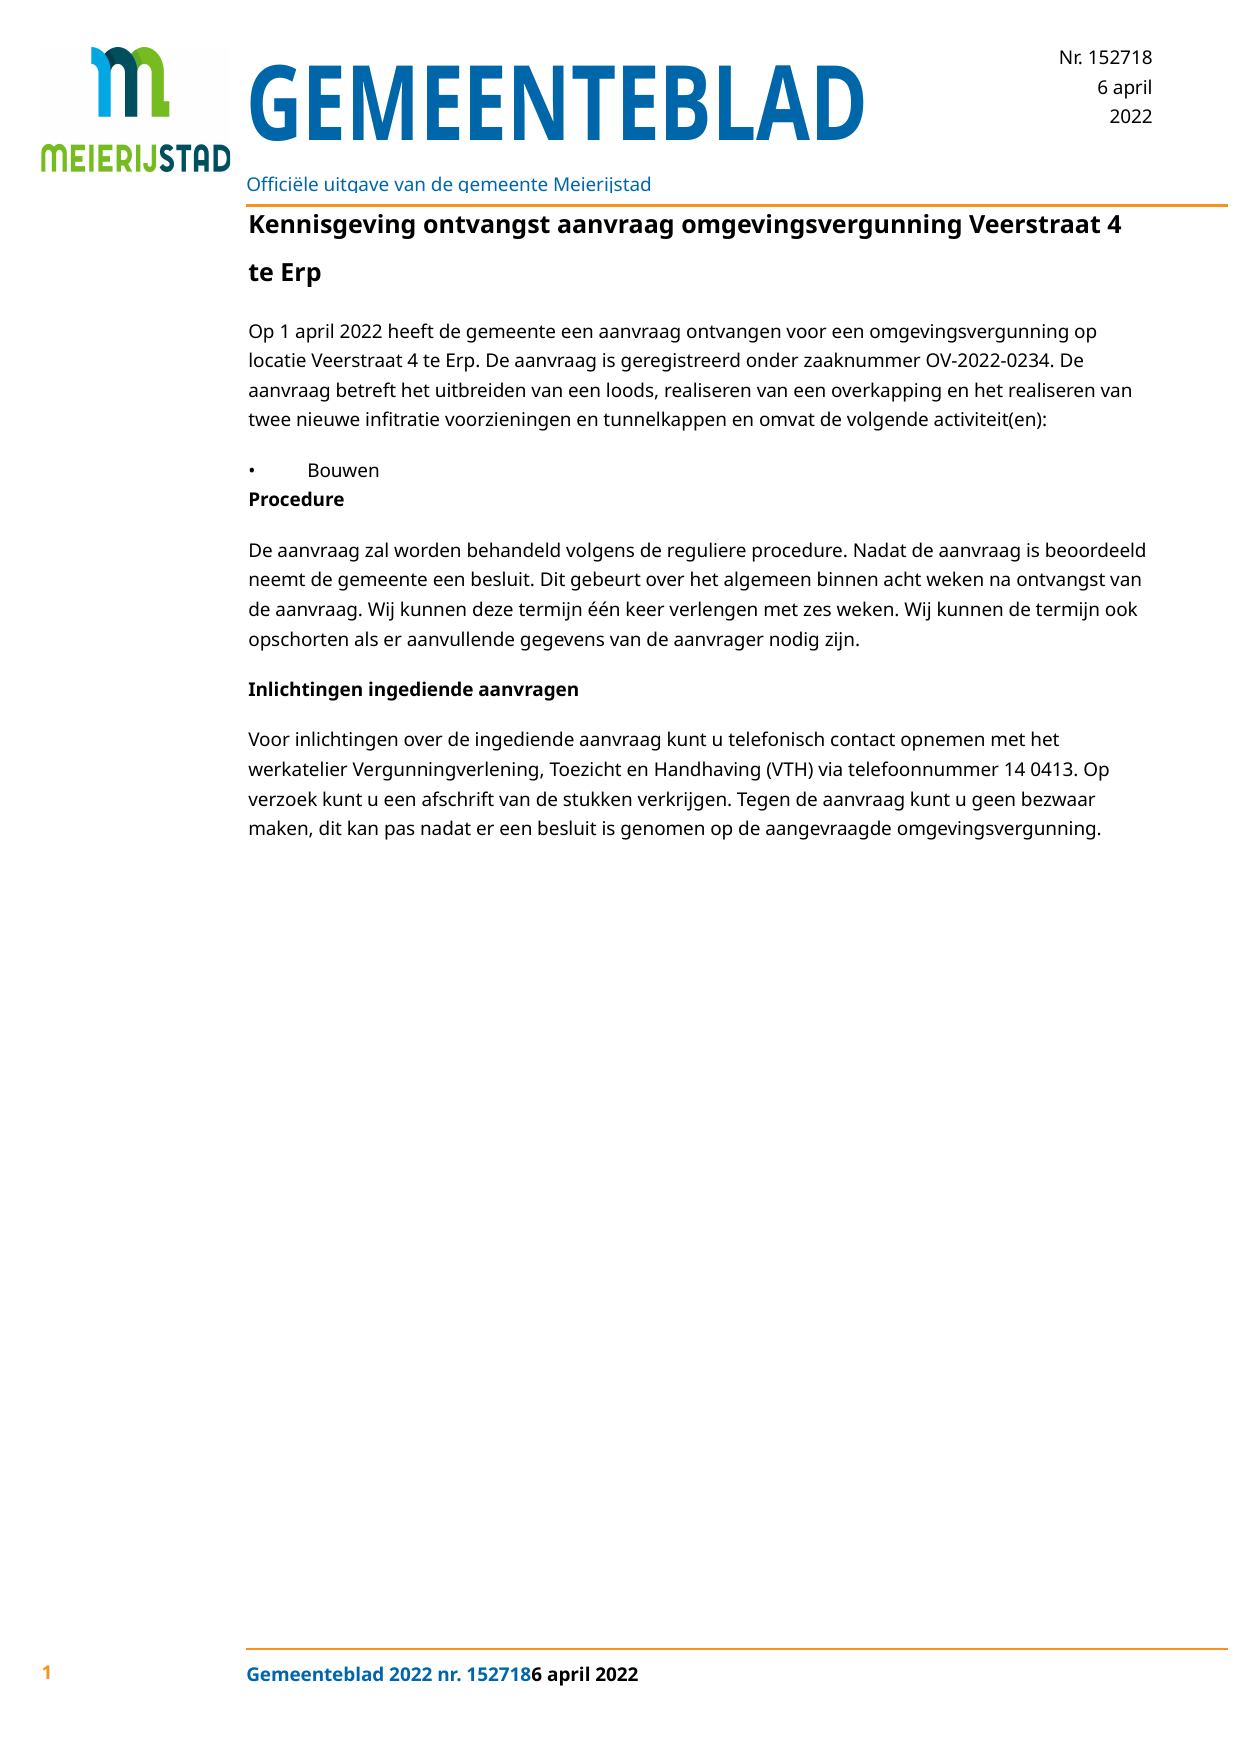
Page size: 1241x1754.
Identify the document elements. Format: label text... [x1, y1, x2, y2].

text Kennisgeving ontvangst aanvraag omgevingsvergunning Veerstraat 4 te Erp [248, 207, 1152, 288]
text Inlichtingen ingediende aanvragen [248, 676, 1152, 702]
list Bouwen [248, 457, 1152, 483]
text Procedure [248, 487, 1152, 512]
text Op 1 april 2022 heeft de gemeente een aanvraag ontvangen voor een omgevingsvergunning op locatie Veerstraat 4 te Erp. De aanvraag is geregistreerd onder zaaknummer OV-2022-0234. De aanvraag betreft het uitbreiden van een loods, realiseren van een overkapping en het realiseren van twee nieuwe infitratie voorzieningen en tunnelkappen en omvat de volgende activiteit(en): [248, 318, 1152, 432]
text Voor inlichtingen over de ingediende aanvraag kunt u telefonisch contact opnemen met het werkatelier Vergunningverlening, Toezicht en Handhaving (VTH) via telefoonnummer 14 0413. Op verzoek kunt u een afschrift van de stukken verkrijgen. Tegen de aanvraag kunt u geen bezwaar maken, dit kan pas nadat er een besluit is genomen op de aangevraagde omgevingsvergunning. [248, 727, 1152, 841]
picture [41, 47, 231, 172]
text De aanvraag zal worden behandeld volgens de reguliere procedure. Nadat de aanvraag is beoordeeld neemt de gemeente een besluit. Dit gebeurt over het algemeen binnen acht weken na ontvangst van de aanvraag. Wij kunnen deze termijn één keer verlengen met zes weken. Wij kunnen de termijn ook opschorten als er aanvullende gegevens van de aanvrager nodig zijn. [248, 537, 1152, 652]
